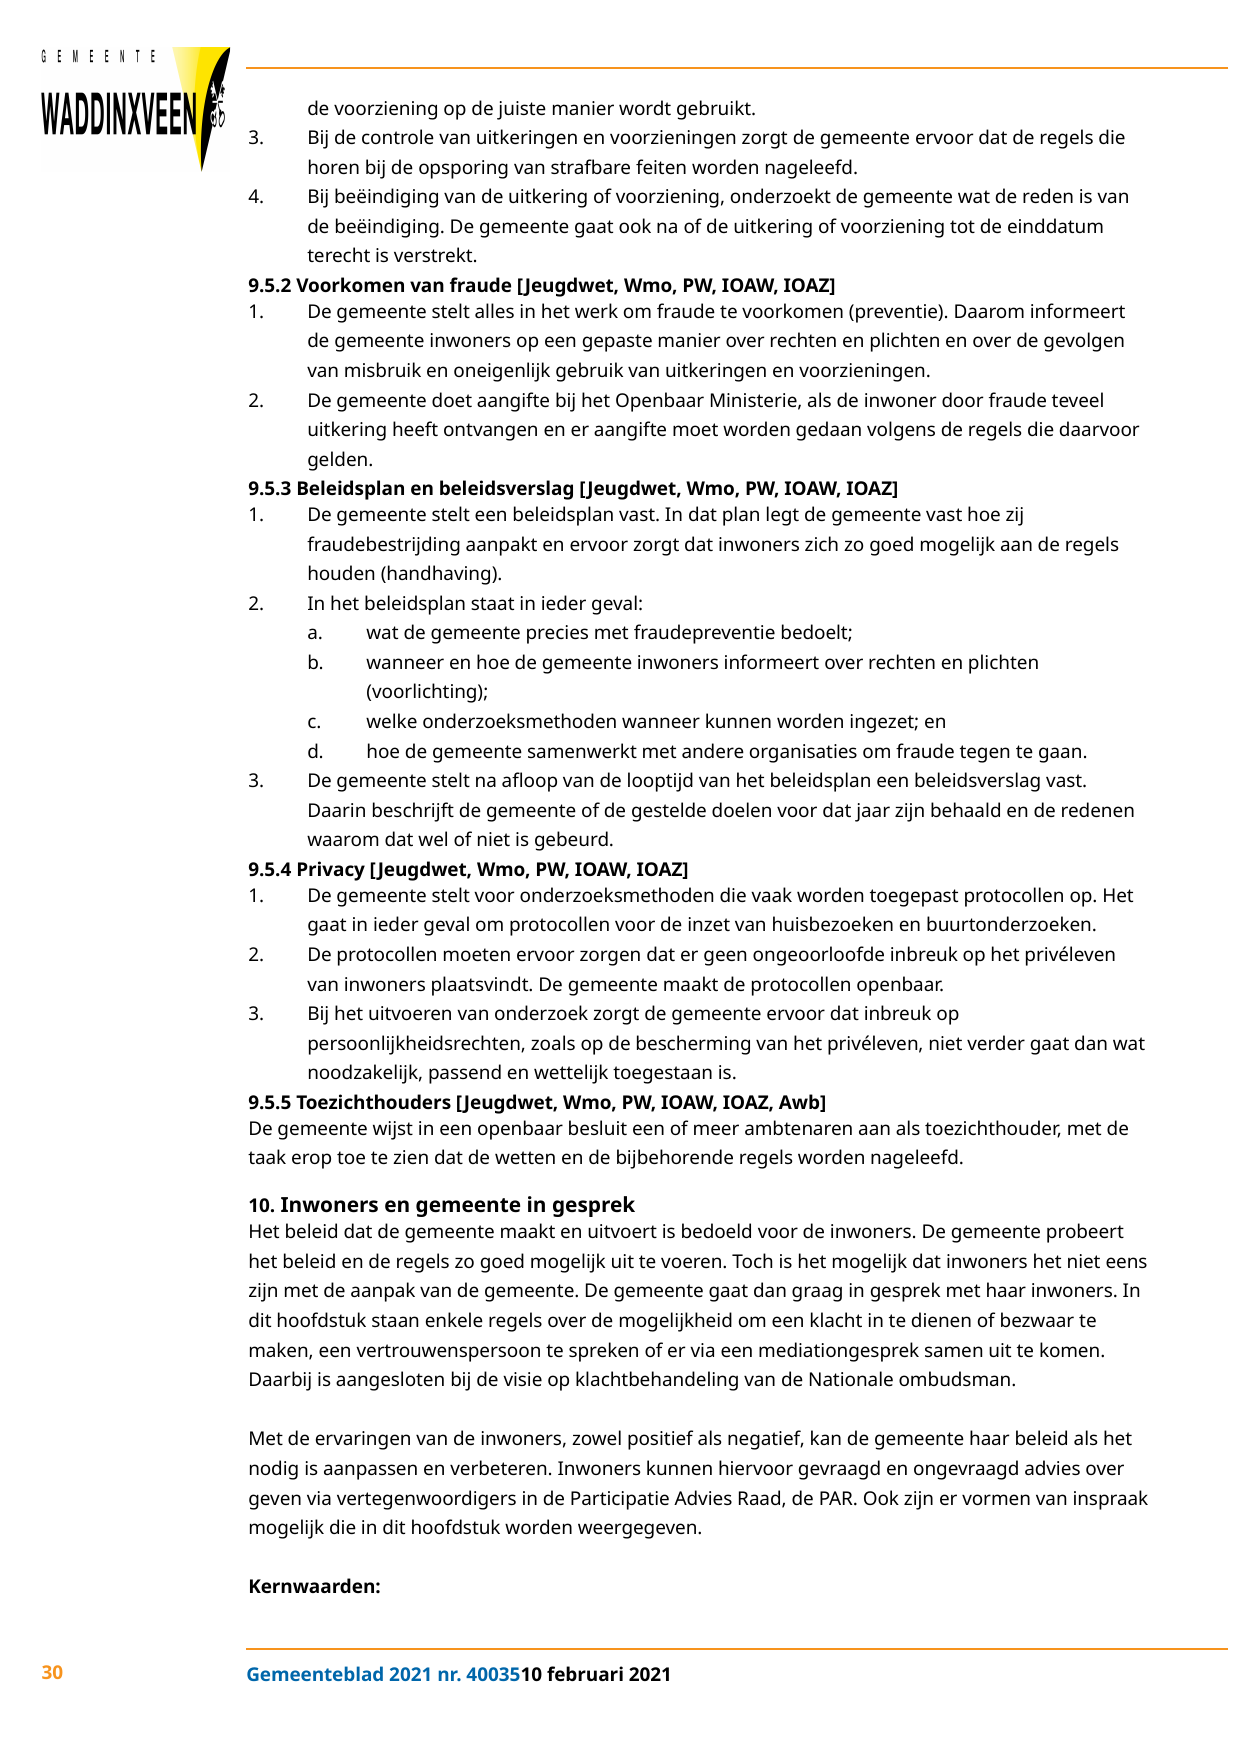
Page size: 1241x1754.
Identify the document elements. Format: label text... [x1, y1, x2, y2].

table_header Kernwaarden: [248, 1574, 1152, 1599]
picture [41, 47, 231, 172]
list De gemeente stelt een beleidsplan vast. In dat plan legt de gemeente vast hoe zij fraudebestrijding aanpakt en ervoor zorgt dat inwoners zich zo goed mogelijk aan de regels houden (handhaving). [248, 501, 1152, 586]
list De gemeente doet aangifte bij het Openbaar Ministerie, als de inwoner door fraude teveel uitkering heeft ontvangen en er aangifte moet worden gedaan volgens de regels die daarvoor gelden. [248, 387, 1152, 472]
list De gemeente stelt na afloop van de looptijd van het beleidsplan een beleidsverslag vast. Daarin beschrijft de gemeente of de gestelde doelen voor dat jaar zijn behaald en de redenen waarom dat wel of niet is gebeurd. [248, 767, 1152, 852]
list Bij beëindiging van de uitkering of voorziening, onderzoekt de gemeente wat de reden is van de beëindiging. De gemeente gaat ook na of de uitkering of voorziening tot de einddatum terecht is verstrekt. [248, 183, 1152, 268]
list Bij de controle van uitkeringen en voorzieningen zorgt de gemeente ervoor dat de regels die horen bij de opsporing van strafbare feiten worden nageleefd. [248, 124, 1152, 180]
text 9.5.3 Beleidsplan en beleidsverslag [Jeugdwet, Wmo, PW, IOAW, IOAZ] [248, 476, 1152, 501]
text Het beleid dat de gemeente maakt en uitvoert is bedoeld voor de inwoners. De gemeente probeert het beleid en de regels zo goed mogelijk uit te voeren. Toch is het mogelijk dat inwoners het niet eens zijn met de aanpak van de gemeente. De gemeente gaat dan graag in gesprek met haar inwoners. In dit hoofdstuk staan enkele regels over de mogelijkheid om een klacht in te dienen of bezwaar te maken, een vertrouwenspersoon te spreken of er via een mediationgesprek samen uit te komen. Daarbij is aangesloten bij de visie op klachtbehandeling van de Nationale ombudsman. [248, 1218, 1152, 1392]
list De protocollen moeten ervoor zorgen dat er geen ongeoorloofde inbreuk op het privéleven van inwoners plaatsvindt. De gemeente maakt de protocollen openbaar. [248, 941, 1152, 996]
list wanneer en hoe de gemeente inwoners informeert over rechten en plichten (voorlichting); [307, 649, 1152, 704]
list welke onderzoeksmethoden wanneer kunnen worden ingezet; en [307, 708, 1152, 734]
text 9.5.5 Toezichthouders [Jeugdwet, Wmo, PW, IOAW, IOAZ, Awb] [248, 1089, 1152, 1115]
text 9.5.4 Privacy [Jeugdwet, Wmo, PW, IOAW, IOAZ] [248, 856, 1152, 882]
text De gemeente wijst in een openbaar besluit een of meer ambtenaren aan als toezichthouder, met de taak erop toe te zien dat de wetten en de bijbehorende regels worden nageleefd. [248, 1115, 1152, 1170]
list de voorziening op de juiste manier wordt gebruikt. [248, 95, 1152, 121]
text 10. Inwoners en gemeente in gesprek [248, 1190, 1152, 1218]
text Met de ervaringen van de inwoners, zowel positief als negatief, kan de gemeente haar beleid als het nodig is aanpassen en verbeteren. Inwoners kunnen hiervoor gevraagd en ongevraagd advies over geven via vertegenwoordigers in de Participatie Advies Raad, de PAR. Ook zijn er vormen van inspraak mogelijk die in dit hoofdstuk worden weergegeven. [248, 1426, 1152, 1540]
text 9.5.2 Voorkomen van fraude [Jeugdwet, Wmo, PW, IOAW, IOAZ] [248, 272, 1152, 298]
list In het beleidsplan staat in ieder geval: [248, 590, 1152, 616]
list hoe de gemeente samenwerkt met andere organisaties om fraude tegen te gaan. [307, 738, 1152, 764]
list wat de gemeente precies met fraudepreventie bedoelt; [307, 619, 1152, 645]
list De gemeente stelt alles in het werk om fraude te voorkomen (preventie). Daarom informeert de gemeente inwoners op een gepaste manier over rechten en plichten en over de gevolgen van misbruik en oneigenlijk gebruik van uitkeringen en voorzieningen. [248, 298, 1152, 383]
list De gemeente stelt voor onderzoeksmethoden die vaak worden toegepast protocollen op. Het gaat in ieder geval om protocollen voor de inzet van huisbezoeken en buurtonderzoeken. [248, 882, 1152, 937]
list Bij het uitvoeren van onderzoek zorgt de gemeente ervoor dat inbreuk op persoonlijkheidsrechten, zoals op de bescherming van het privéleven, niet verder gaat dan wat noodzakelijk, passend en wettelijk toegestaan is. [248, 1000, 1152, 1085]
